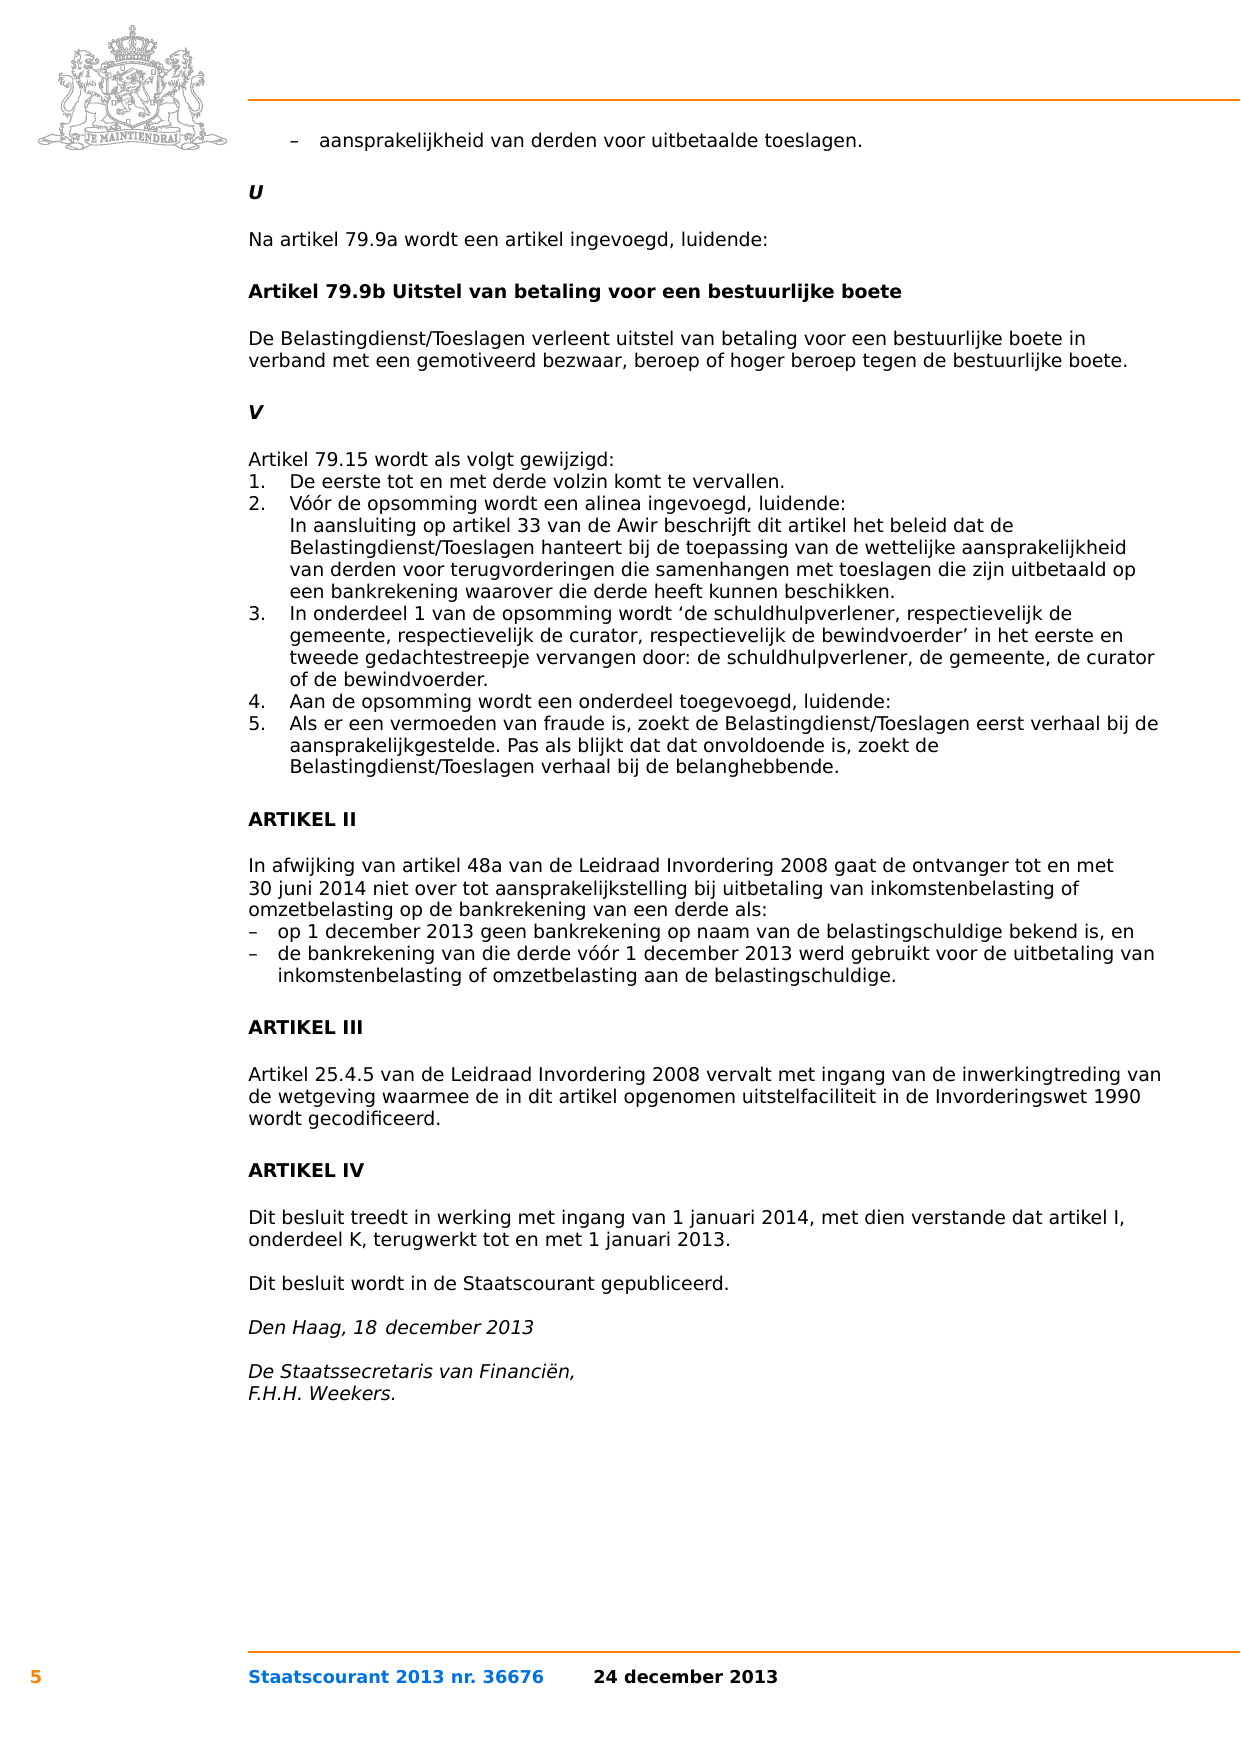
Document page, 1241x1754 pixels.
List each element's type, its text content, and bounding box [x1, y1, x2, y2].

text In afwijking van artikel 48a van de Leidraad Invordering 2008 gaat de ontvanger tot en met 30 juni 2014 niet over tot aansprakelijkstelling bij uitbetaling van inkomstenbelasting of omzetbelasting op de bankrekening van een derde als: [248, 855, 1163, 921]
text De Belastingdienst/Toeslagen verleent uitstel van betaling voor een bestuurlijke boete in verband met een gemotiveerd bezwaar, beroep of hoger beroep tegen de bestuurlijke boete. [248, 328, 1163, 372]
text Den Haag, 18 december 2013 [248, 1317, 1163, 1339]
text Dit besluit treedt in werking met ingang van 1 januari 2014, met dien verstande dat artikel I, onderdeel K, terugwerkt tot en met 1 januari 2013. [248, 1207, 1163, 1251]
subtitle V [248, 402, 1163, 424]
text Na artikel 79.9a wordt een artikel ingevoegd, luidende: [248, 229, 1163, 251]
text De Staatssecretaris van Financiën, F.H.H. Weekers. [248, 1361, 1163, 1405]
subtitle ARTIKEL III [248, 1017, 1163, 1039]
text Artikel 25.4.5 van de Leidraad Invordering 2008 vervalt met ingang van de inwerkingtreding van de wetgeving waarmee de in dit artikel opgenomen uitstelfaciliteit in de Invorderingswet 1990 wordt gecodificeerd. [248, 1064, 1163, 1130]
subtitle Artikel 79.9b Uitstel van betaling voor een bestuurlijke boete [248, 281, 1163, 303]
text 2. Vóór de opsomming wordt een alinea ingevoegd, luidende: [248, 493, 1163, 515]
text 4. Aan de opsomming wordt een onderdeel toegevoegd, luidende: [248, 691, 1163, 712]
text Dit besluit wordt in de Staatscourant gepubliceerd. [248, 1273, 1163, 1295]
text In aansluiting op artikel 33 van de Awir beschrijft dit artikel het beleid dat de Belastingdienst/Toeslagen hanteert bij de toepassing van de wettelijke aansprakelijkheid van derden voor terugvorderingen die samenhangen met toeslagen die zijn uitbetaald op een bankrekening waarover die derde heeft kunnen beschikken. [289, 515, 1163, 603]
subtitle ARTIKEL IV [248, 1160, 1163, 1182]
picture [38, 25, 227, 150]
text – aansprakelijkheid van derden voor uitbetaalde toeslagen. [289, 130, 1163, 152]
text – op 1 december 2013 geen bankrekening op naam van de belastingschuldige bekend is, en [248, 921, 1163, 943]
text 5. Als er een vermoeden van fraude is, zoekt de Belastingdienst/Toeslagen eerst verhaal bij de aansprakelijkgestelde. Pas als blijkt dat dat onvoldoende is, zoekt de Belastingdienst/Toeslagen verhaal bij de belanghebbende. [248, 712, 1163, 778]
subtitle ARTIKEL II [248, 808, 1163, 830]
subtitle U [248, 182, 1163, 204]
text 1. De eerste tot en met derde volzin komt te vervallen. [248, 471, 1163, 493]
text Artikel 79.15 wordt als volgt gewijzigd: [248, 449, 1163, 471]
text 3. In onderdeel 1 van de opsomming wordt ‘de schuldhulpverlener, respectievelijk de gemeente, respectievelijk de curator, respectievelijk de bewindvoerder’ in het eerste en tweede gedachtestreepje vervangen door: de schuldhulpverlener, de gemeente, de curator of de bewindvoerder. [248, 603, 1163, 691]
text – de bankrekening van die derde vóór 1 december 2013 werd gebruikt voor de uitbetaling van inkomstenbelasting of omzetbelasting aan de belastingschuldige. [248, 943, 1163, 987]
